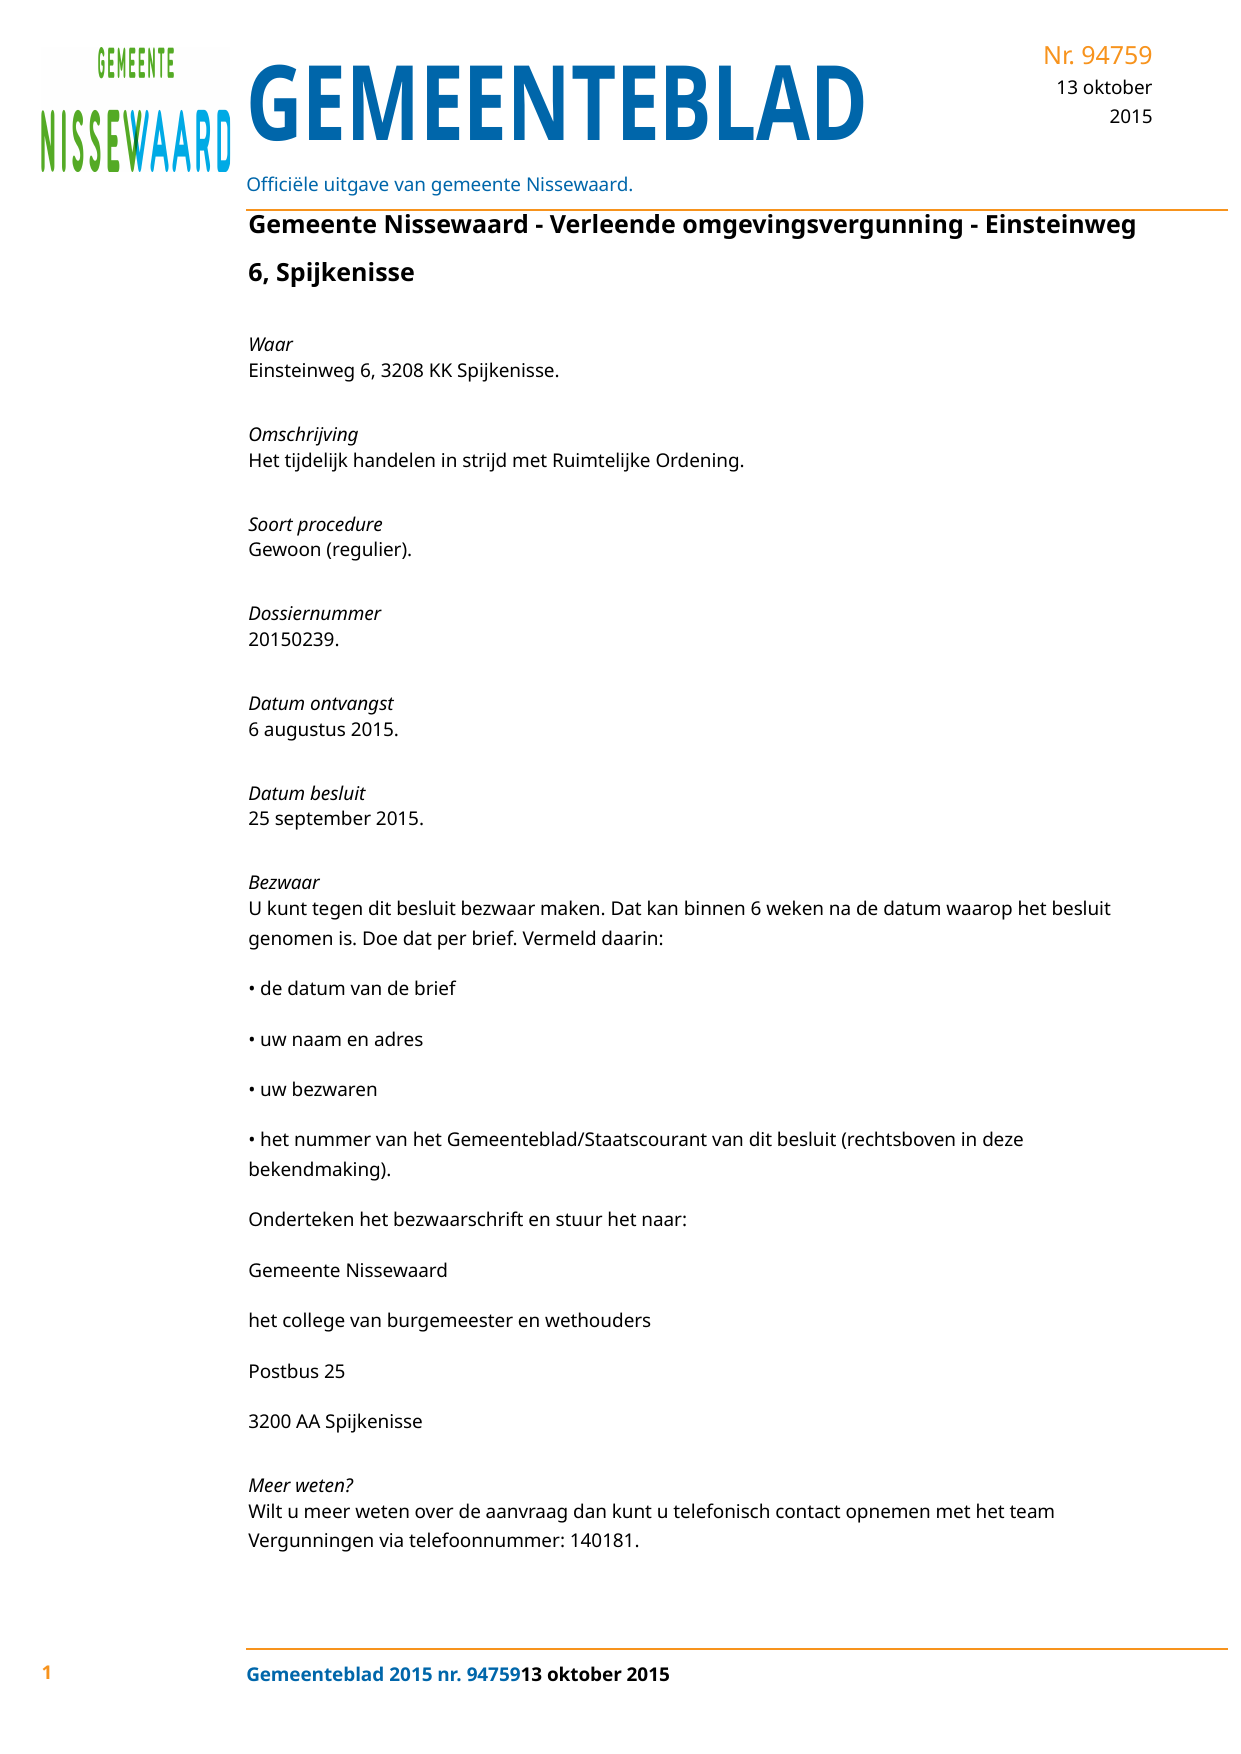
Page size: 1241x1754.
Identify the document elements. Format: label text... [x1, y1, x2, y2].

text • uw naam en adres [248, 1026, 1152, 1051]
text Dossiernummer [248, 601, 1152, 626]
picture [222, 122, 227, 160]
text 25 september 2015. [248, 806, 1152, 831]
text Einsteinweg 6, 3208 KK Spijkenisse. [248, 357, 1152, 383]
text Onderteken het bezwaarschrift en stuur het naar: [248, 1207, 1152, 1232]
text Waar [248, 331, 1152, 357]
picture [201, 122, 206, 138]
text Wilt u meer weten over de aanvraag dan kunt u telefonisch contact opnemen met het team Vergunningen via telefoonnummer: 140181. [248, 1498, 1152, 1553]
text 3200 AA Spijkenisse [248, 1408, 1152, 1434]
text Soort procedure [248, 511, 1152, 537]
text U kunt tegen dit besluit bezwaar maken. Dat kan binnen 6 weken na de datum waarop het besluit genomen is. Doe dat per brief. Vermeld daarin: [248, 895, 1152, 951]
text 6 augustus 2015. [248, 716, 1152, 742]
picture [41, 47, 231, 172]
text Gemeente Nissewaard - Verleende omgevingsvergunning - Einsteinweg 6, Spijkenisse [248, 211, 1152, 288]
text • de datum van de brief [248, 975, 1152, 1001]
text • uw bezwaren [248, 1076, 1152, 1102]
picture [154, 157, 165, 172]
text Datum besluit [248, 780, 1152, 806]
text Omschrijving [248, 421, 1152, 447]
text Gewoon (regulier). [248, 537, 1152, 562]
text 20150239. [248, 626, 1152, 652]
picture [200, 151, 206, 172]
text het college van burgemeester en wethouders [248, 1307, 1152, 1333]
text Gemeente Nissewaard [248, 1257, 1152, 1283]
text • het nummer van het Gemeenteblad/Staatscourant van dit besluit (rechtsboven in deze bekendmaking). [248, 1127, 1152, 1182]
text Het tijdelijk handelen in strijd met Ruimtelijke Ordening. [248, 447, 1152, 473]
text Bezwaar [248, 869, 1152, 895]
text Datum ontvangst [248, 690, 1152, 716]
text Meer weten? [248, 1472, 1152, 1498]
text Postbus 25 [248, 1358, 1152, 1383]
picture [176, 157, 187, 172]
